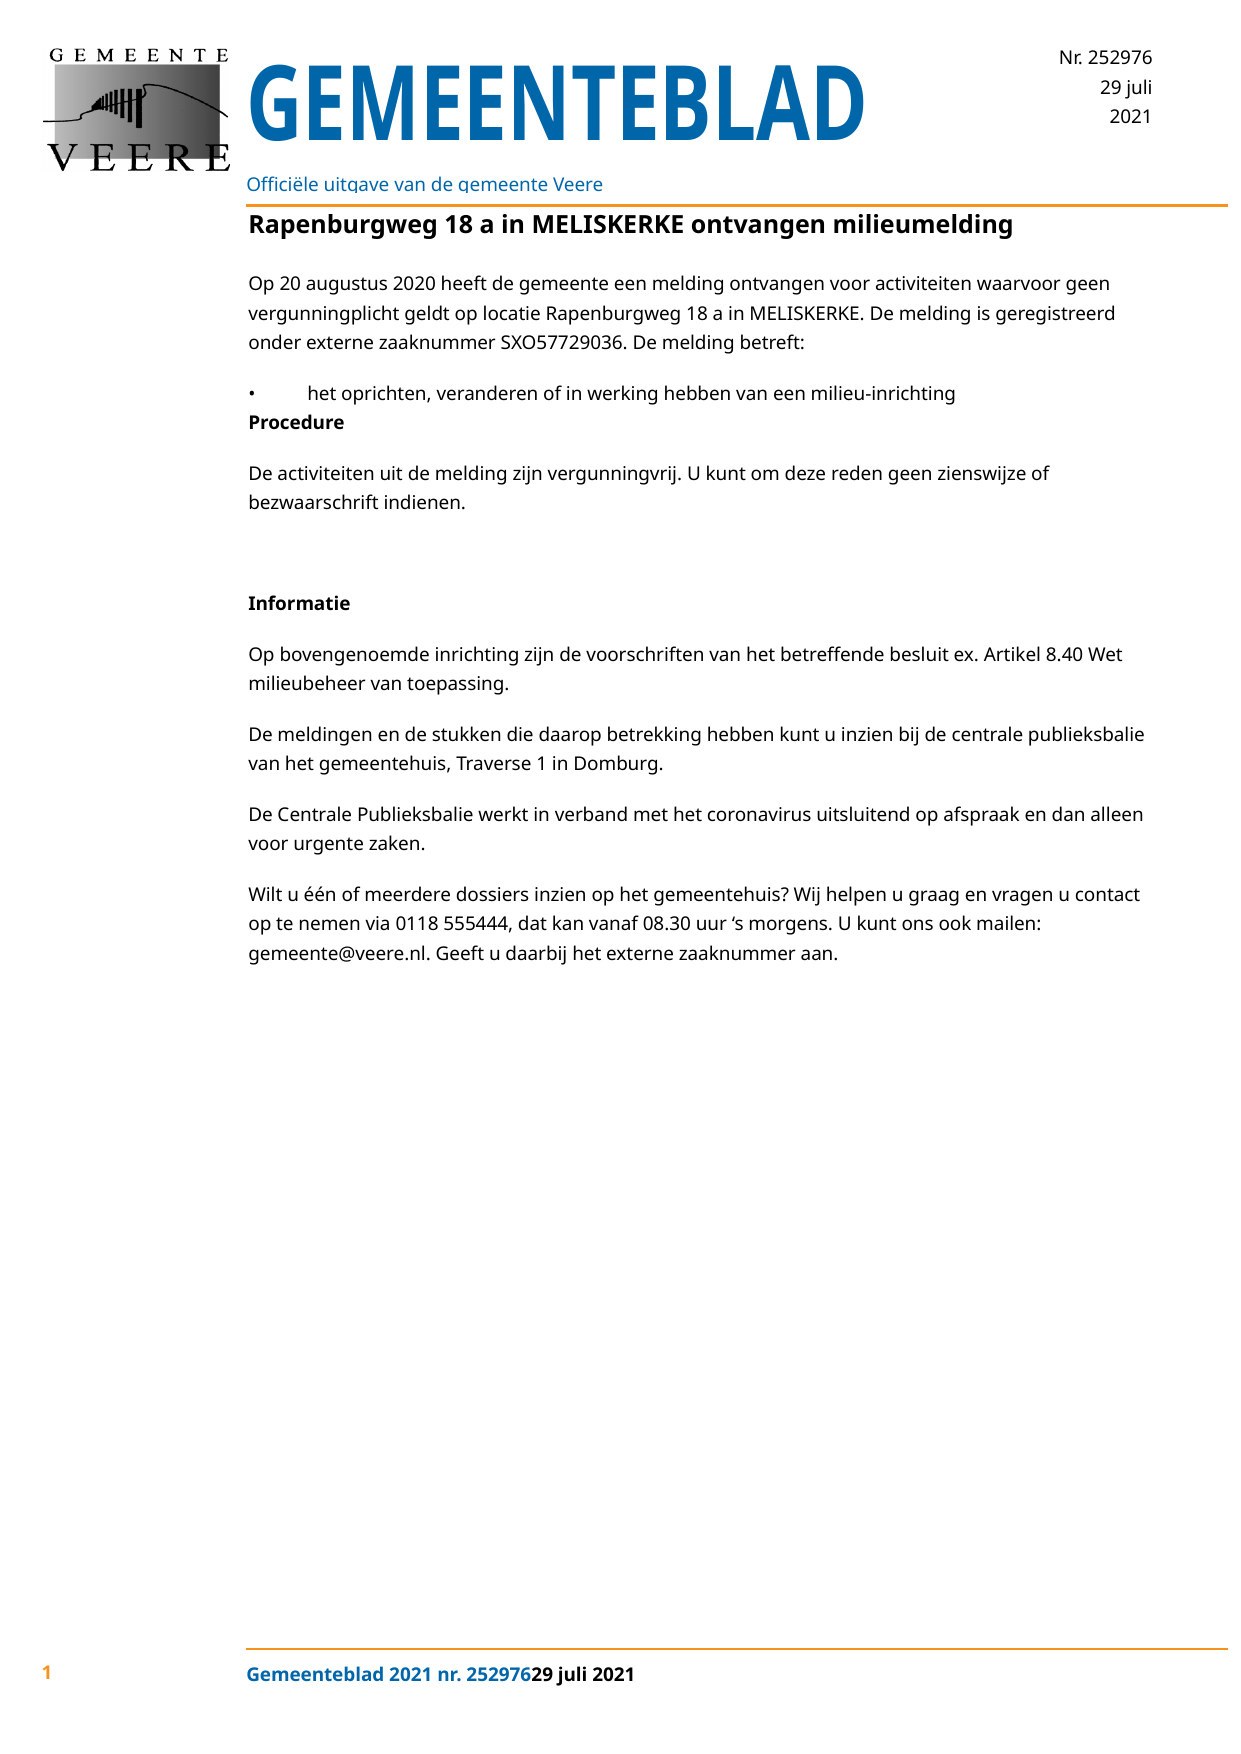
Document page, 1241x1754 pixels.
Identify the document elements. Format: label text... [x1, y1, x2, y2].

text Rapenburgweg 18 a in MELISKERKE ontvangen milieumelding [248, 207, 1152, 241]
picture [41, 47, 231, 172]
text Op bovengenoemde inrichting zijn de voorschriften van het betreffende besluit ex. Artikel 8.40 Wet milieubeheer van toepassing. [248, 641, 1152, 696]
list het oprichten, veranderen of in werking hebben van een milieu-inrichting [248, 380, 1152, 406]
text Wilt u één of meerdere dossiers inzien op het gemeentehuis? Wij helpen u graag en vragen u contact op te nemen via 0118 555444, dat kan vanaf 08.30 uur ‘s morgens. U kunt ons ook mailen: gemeente@veere.nl. Geeft u daarbij het externe zaaknummer aan. [248, 881, 1152, 966]
text De meldingen en de stukken die daarop betrekking hebben kunt u inzien bij de centrale publieksbalie van het gemeentehuis, Traverse 1 in Domburg. [248, 721, 1152, 776]
text Procedure [248, 409, 1152, 435]
text Informatie [248, 590, 1152, 616]
text De Centrale Publieksbalie werkt in verband met het coronavirus uitsluitend op afspraak en dan alleen voor urgente zaken. [248, 801, 1152, 856]
text De activiteiten uit de melding zijn vergunningvrij. U kunt om deze reden geen zienswijze of bezwaarschrift indienen. [248, 460, 1152, 515]
text Op 20 augustus 2020 heeft de gemeente een melding ontvangen voor activiteiten waarvoor geen vergunningplicht geldt op locatie Rapenburgweg 18 a in MELISKERKE. De melding is geregistreerd onder externe zaaknummer SXO57729036. De melding betreft: [248, 270, 1152, 355]
